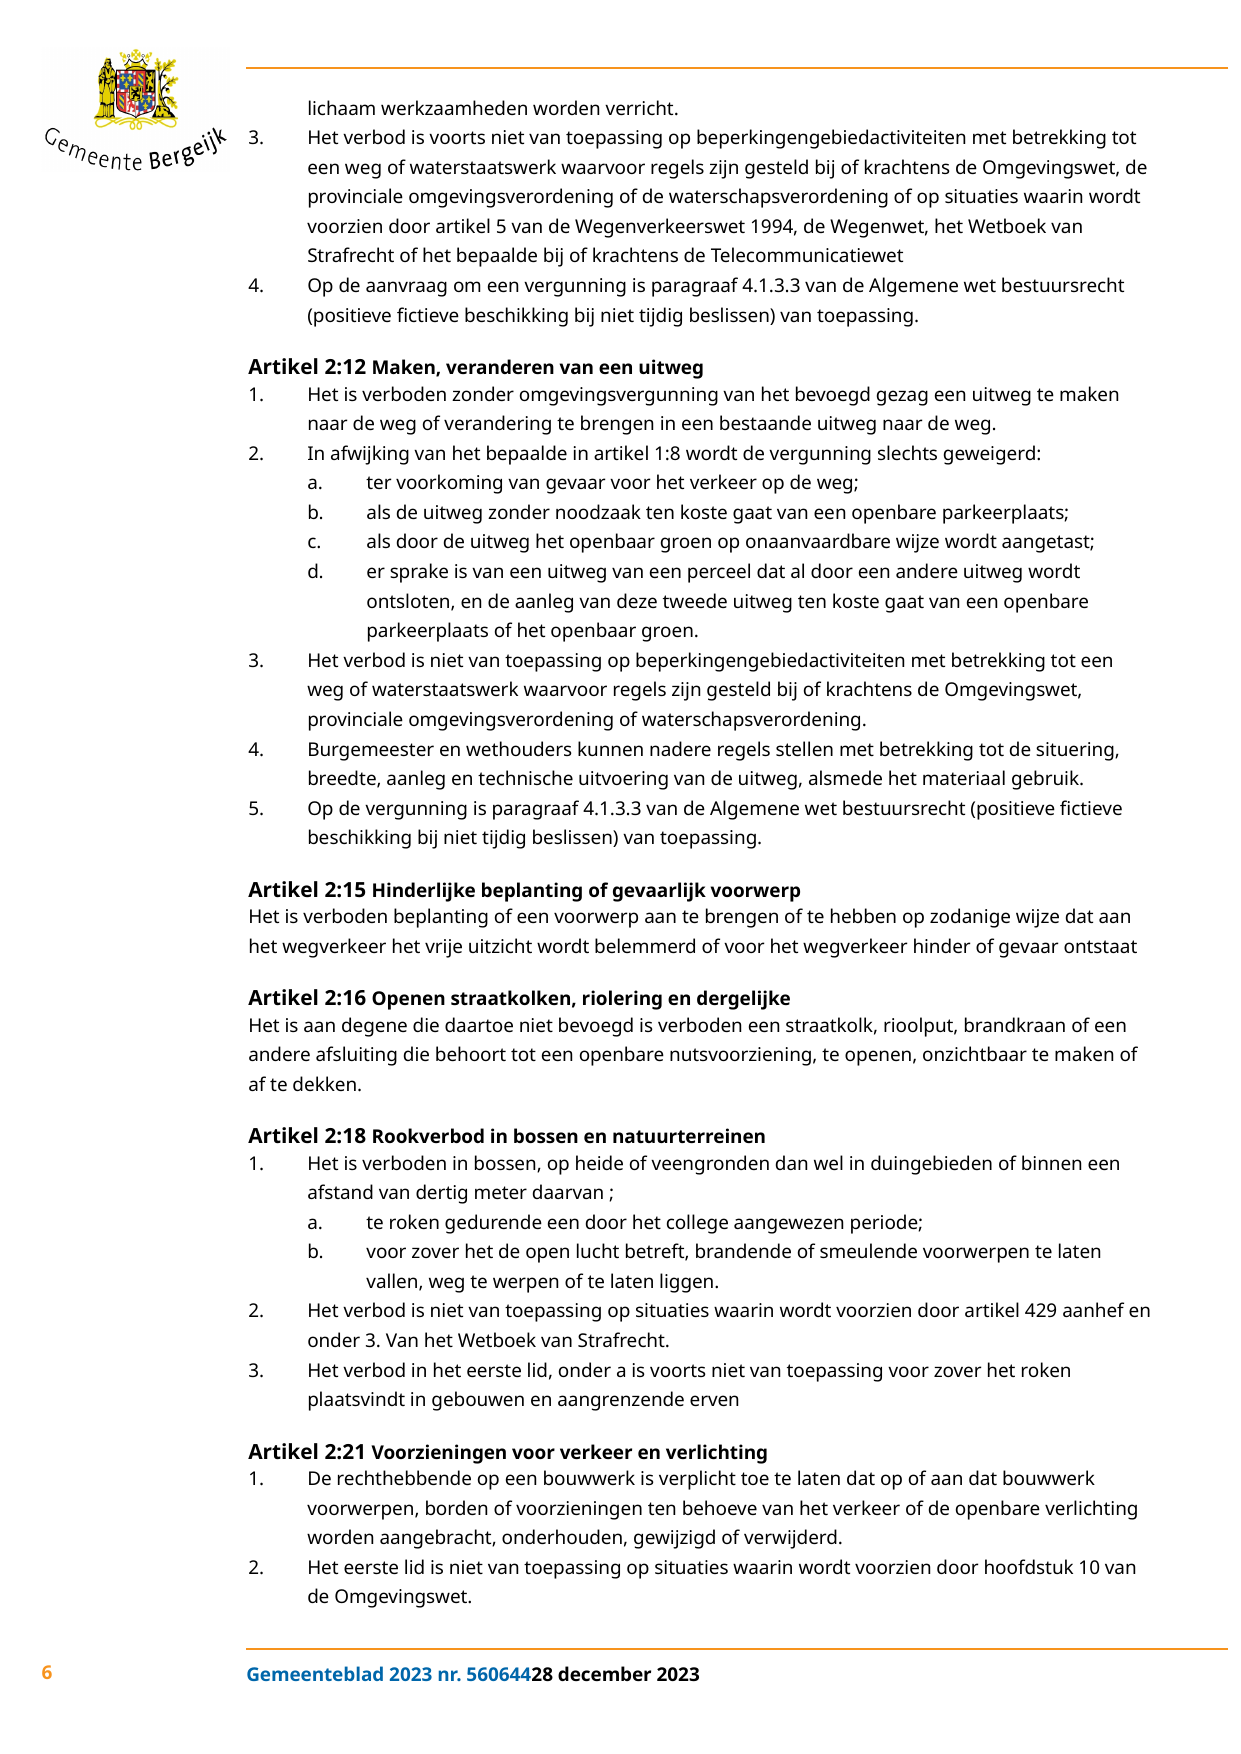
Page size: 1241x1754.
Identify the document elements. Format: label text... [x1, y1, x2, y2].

text Het is aan degene die daartoe niet bevoegd is verboden een straatkolk, rioolput, brandkraan of een andere afsluiting die behoort tot een openbare nutsvoorziening, te openen, onzichtbaar te maken of af te dekken. [248, 1012, 1152, 1097]
text Het is verboden beplanting of een voorwerp aan te brengen of te hebben op zodanige wijze dat aan het wegverkeer het vrije uitzicht wordt belemmerd of voor het wegverkeer hinder of gevaar ontstaat [248, 903, 1152, 959]
list Het eerste lid is niet van toepassing op situaties waarin wordt voorzien door hoofdstuk 10 van de Omgevingswet. [248, 1554, 1152, 1609]
list Het is verboden in bossen, op heide of veengronden dan wel in duingebieden of binnen een afstand van dertig meter daarvan ; [248, 1150, 1152, 1205]
text Artikel 2:12 Maken, veranderen van een uitweg [248, 352, 1152, 381]
text Artikel 2:15 Hinderlijke beplanting of gevaarlijk voorwerp [248, 875, 1152, 903]
text Artikel 2:16 Openen straatkolken, riolering en dergelijke [248, 983, 1152, 1012]
list als door de uitweg het openbaar groen op onaanvaardbare wijze wordt aangetast; [307, 529, 1152, 554]
list Het verbod in het eerste lid, onder a is voorts niet van toepassing voor zover het roken plaatsvindt in gebouwen en aangrenzende erven [248, 1357, 1152, 1412]
list De rechthebbende op een bouwwerk is verplicht toe te laten dat op of aan dat bouwwerk voorwerpen, borden of voorzieningen ten behoeve van het verkeer of de openbare verlichting worden aangebracht, onderhouden, gewijzigd of verwijderd. [248, 1465, 1152, 1550]
list In afwijking van het bepaalde in artikel 1:8 wordt de vergunning slechts geweigerd: [248, 440, 1152, 466]
list er sprake is van een uitweg van een perceel dat al door een andere uitweg wordt ontsloten, en de aanleg van deze tweede uitweg ten koste gaat van een openbare parkeerplaats of het openbaar groen. [307, 558, 1152, 643]
list ter voorkoming van gevaar voor het verkeer op de weg; [307, 469, 1152, 495]
list te roken gedurende een door het college aangewezen periode; [307, 1209, 1152, 1235]
list Het verbod is niet van toepassing op beperkingengebiedactiviteiten met betrekking tot een weg of waterstaatswerk waarvoor regels zijn gesteld bij of krachtens de Omgevingswet, provinciale omgevingsverordening of waterschapsverordening. [248, 647, 1152, 732]
list lichaam werkzaamheden worden verricht. [248, 95, 1152, 121]
list Het is verboden zonder omgevingsvergunning van het bevoegd gezag een uitweg te maken naar de weg of verandering te brengen in een bestaande uitweg naar de weg. [248, 381, 1152, 436]
text Artikel 2:18 Rookverbod in bossen en natuurterreinen [248, 1121, 1152, 1150]
list Het verbod is niet van toepassing op situaties waarin wordt voorzien door artikel 429 aanhef en onder 3. Van het Wetboek van Strafrecht. [248, 1298, 1152, 1353]
list als de uitweg zonder noodzaak ten koste gaat van een openbare parkeerplaats; [307, 499, 1152, 525]
picture [41, 47, 231, 172]
list voor zover het de open lucht betreft, brandende of smeulende voorwerpen te laten vallen, weg te werpen of te laten liggen. [307, 1238, 1152, 1294]
list Op de aanvraag om een vergunning is paragraaf 4.1.3.3 van de Algemene wet bestuursrecht (positieve fictieve beschikking bij niet tijdig beslissen) van toepassing. [248, 272, 1152, 328]
list Op de vergunning is paragraaf 4.1.3.3 van de Algemene wet bestuursrecht (positieve fictieve beschikking bij niet tijdig beslissen) van toepassing. [248, 795, 1152, 850]
list Het verbod is voorts niet van toepassing op beperkingengebiedactiviteiten met betrekking tot een weg of waterstaatswerk waarvoor regels zijn gesteld bij of krachtens de Omgevingswet, de provinciale omgevingsverordening of de waterschapsverordening of op situaties waarin wordt voorzien door artikel 5 van de Wegenverkeerswet 1994, de Wegenwet, het Wetboek van Strafrecht of het bepaalde bij of krachtens de Telecommunicatiewet [248, 124, 1152, 268]
list Burgemeester en wethouders kunnen nadere regels stellen met betrekking tot de situering, breedte, aanleg en technische uitvoering van de uitweg, alsmede het materiaal gebruik. [248, 736, 1152, 791]
text Artikel 2:21 Voorzieningen voor verkeer en verlichting [248, 1437, 1152, 1465]
